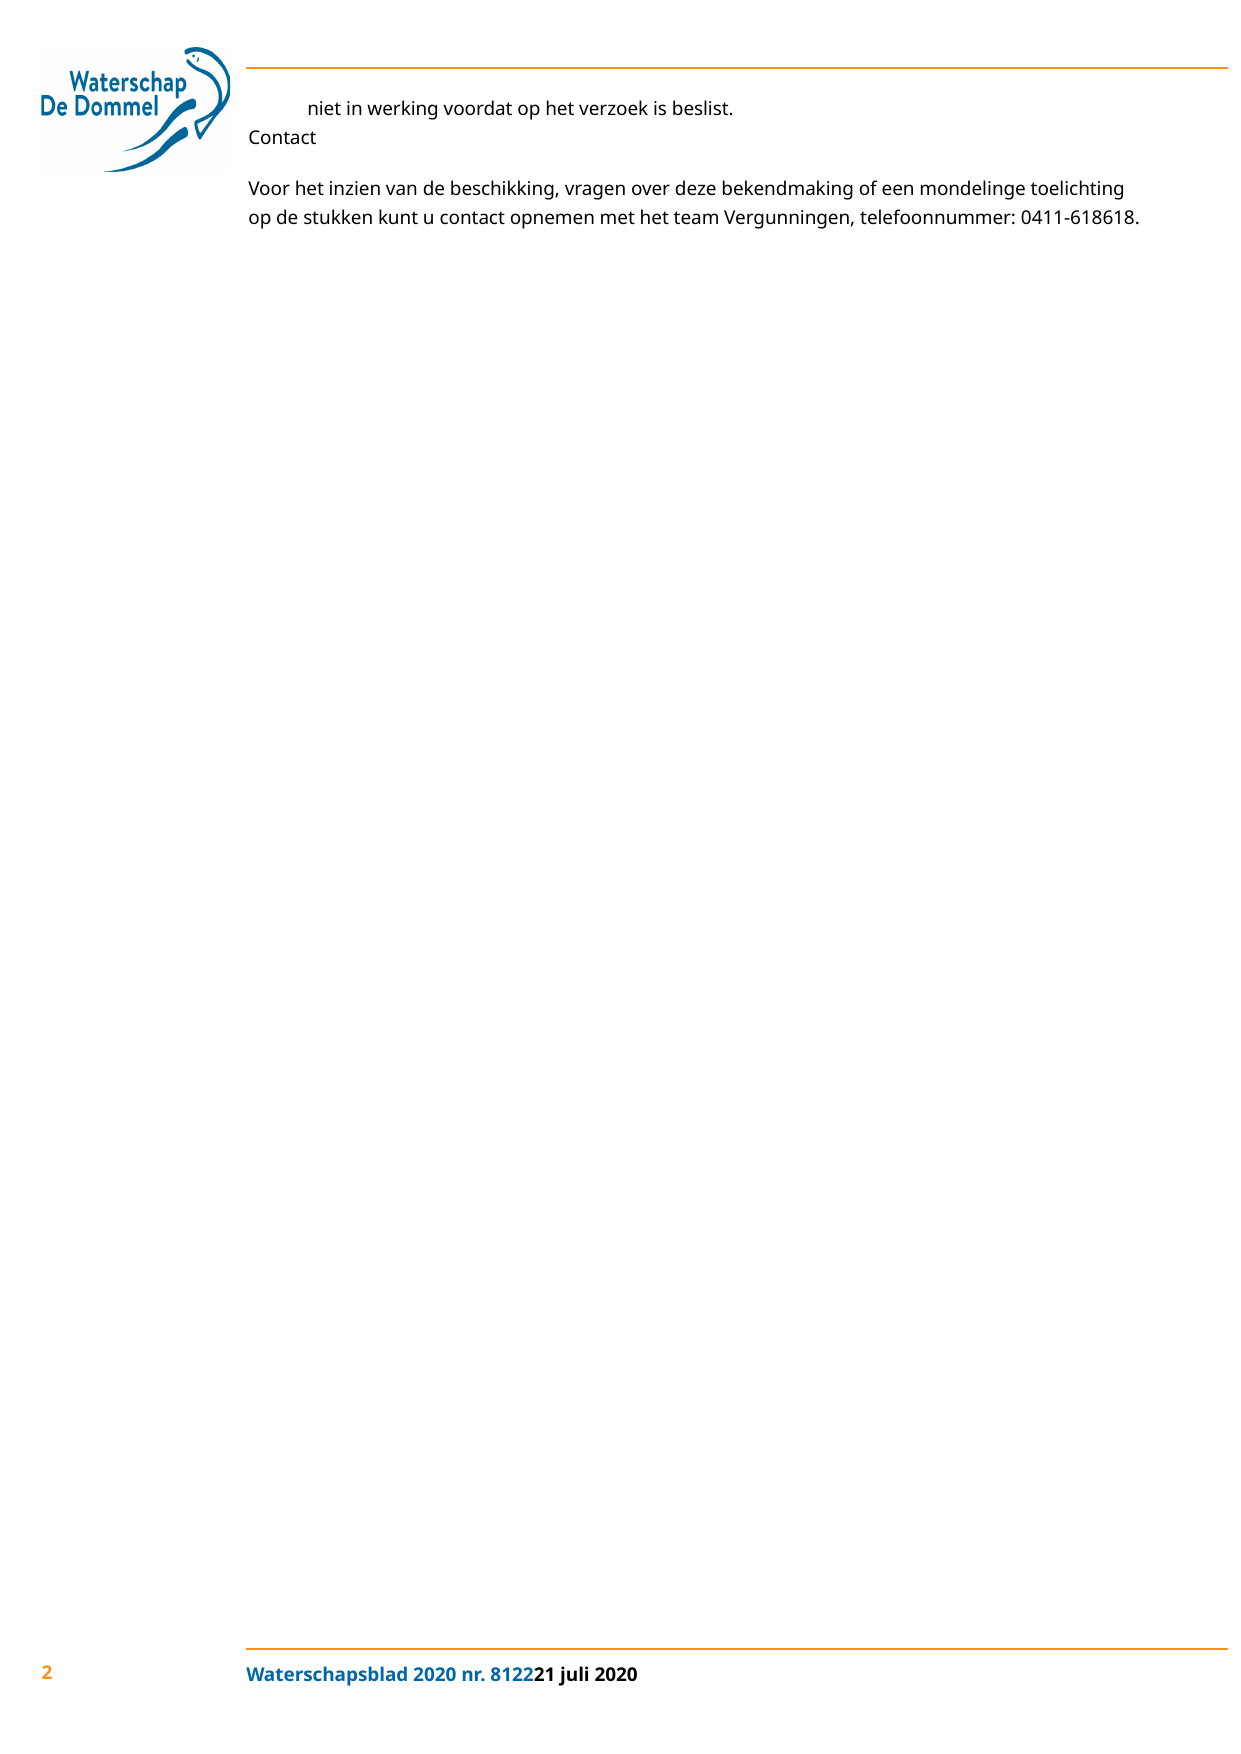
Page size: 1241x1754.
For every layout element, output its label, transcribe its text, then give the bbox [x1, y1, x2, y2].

text Contact [248, 124, 1152, 150]
picture [204, 47, 231, 76]
picture [41, 47, 231, 172]
picture [198, 118, 210, 131]
list niet in werking voordat op het verzoek is beslist. [248, 95, 1152, 121]
picture [45, 99, 51, 111]
text Voor het inzien van de beschikking, vragen over deze bekendmaking of een mondelinge toelichting op de stukken kunt u contact opnemen met het team Vergunningen, telefoonnummer: 0411-618618. [248, 175, 1152, 230]
